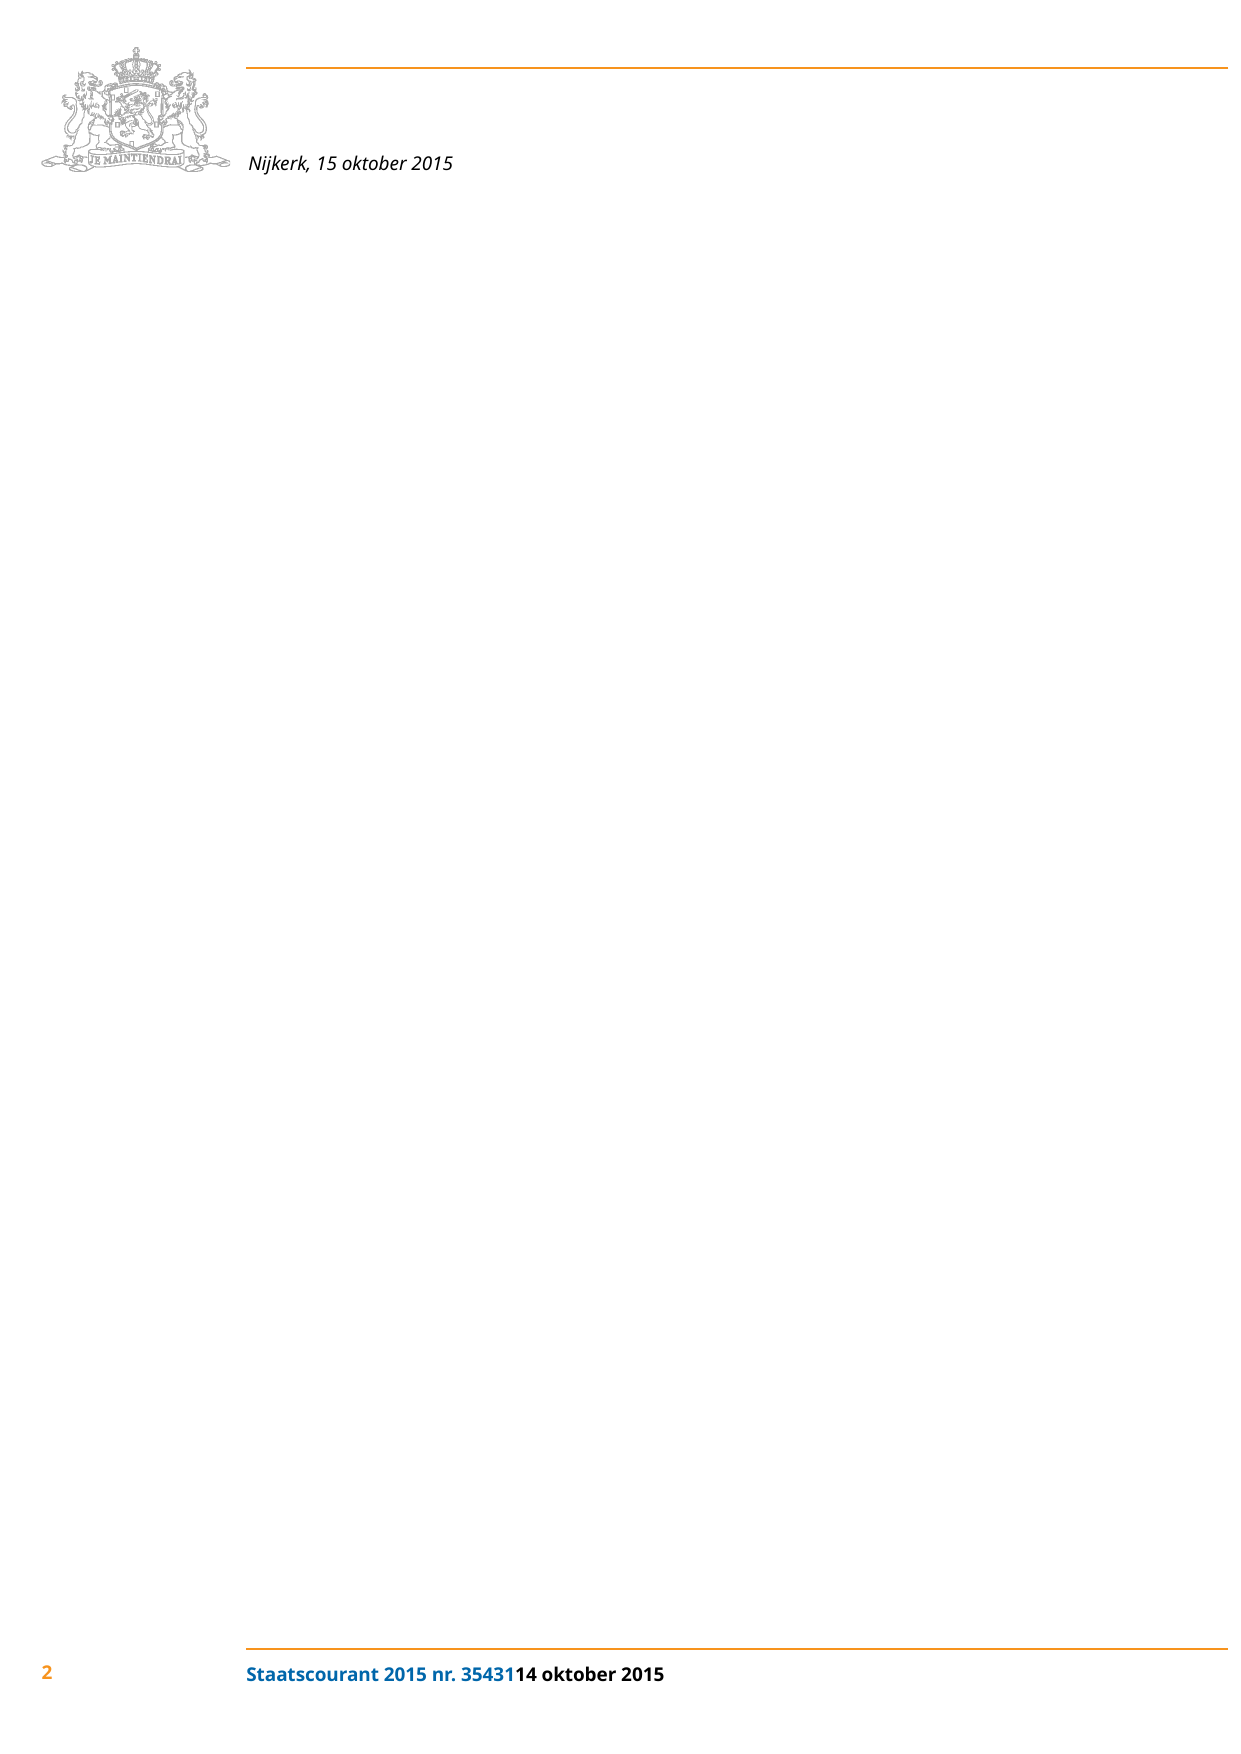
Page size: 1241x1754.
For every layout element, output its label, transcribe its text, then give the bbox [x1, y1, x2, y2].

text Nijkerk, 15 oktober 2015 [248, 150, 1152, 176]
picture [41, 47, 231, 172]
